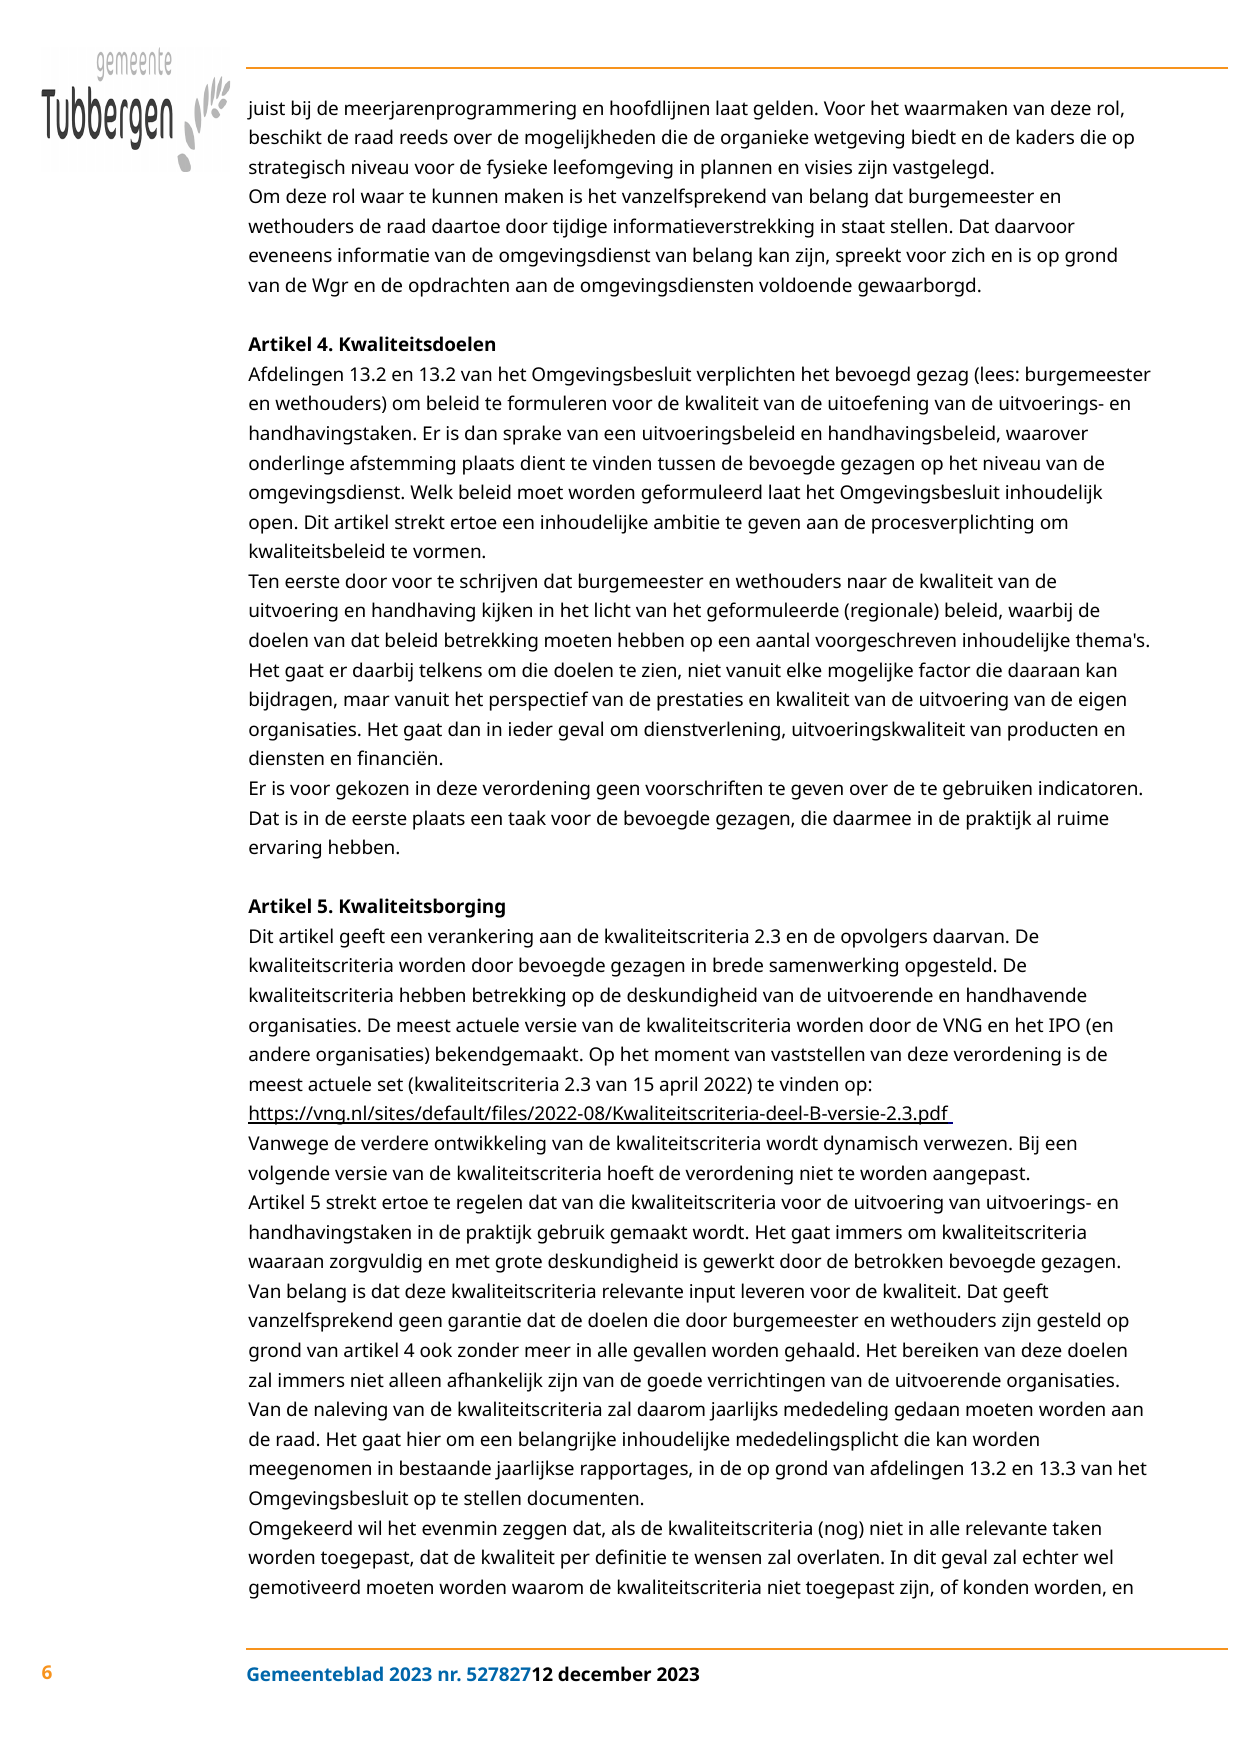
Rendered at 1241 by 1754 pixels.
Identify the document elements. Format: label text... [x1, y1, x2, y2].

text Ten eerste door voor te schrijven dat burgemeester en wethouders naar de kwaliteit van de uitvoering en handhaving kijken in het licht van het geformuleerde (regionale) beleid, waarbij de doelen van dat beleid betrekking moeten hebben op een aantal voorgeschreven inhoudelijke thema's. Het gaat er daarbij telkens om die doelen te zien, niet vanuit elke mogelijke factor die daaraan kan bijdragen, maar vanuit het perspectief van de prestaties en kwaliteit van de uitvoering van de eigen organisaties. Het gaat dan in ieder geval om dienstverlening, uitvoeringskwaliteit van producten en diensten en financiën. [248, 568, 1152, 771]
text Artikel 5. Kwaliteitsborging [248, 893, 1152, 919]
text Om deze rol waar te kunnen maken is het vanzelfsprekend van belang dat burgemeester en wethouders de raad daartoe door tijdige informatieverstrekking in staat stellen. Dat daarvoor eveneens informatie van de omgevingsdienst van belang kan zijn, spreekt voor zich en is op grond van de Wgr en de opdrachten aan de omgevingsdiensten voldoende gewaarborgd. [248, 183, 1152, 298]
text Afdelingen 13.2 en 13.2 van het Omgevingsbesluit verplichten het bevoegd gezag (lees: burgemeester en wethouders) om beleid te formuleren voor de kwaliteit van de uitoefening van de uitvoerings- en handhavingstaken. Er is dan sprake van een uitvoeringsbeleid en handhavingsbeleid, waarover onderlinge afstemming plaats dient te vinden tussen de bevoegde gezagen op het niveau van de omgevingsdienst. Welk beleid moet worden geformuleerd laat het Omgevingsbesluit inhoudelijk open. Dit artikel strekt ertoe een inhoudelijke ambitie te geven aan de procesverplichting om kwaliteitsbeleid te vormen. [248, 361, 1152, 564]
picture [41, 47, 231, 172]
text Dit artikel geeft een verankering aan de kwaliteitscriteria 2.3 en de opvolgers daarvan. De kwaliteitscriteria worden door bevoegde gezagen in brede samenwerking opgesteld. De kwaliteitscriteria hebben betrekking op de deskundigheid van de uitvoerende en handhavende organisaties. De meest actuele versie van de kwaliteitscriteria worden door de VNG en het IPO (en andere organisaties) bekendgemaakt. Op het moment van vaststellen van deze verordening is de meest actuele set (kwaliteitscriteria 2.3 van 15 april 2022) te vinden op: [248, 923, 1152, 1097]
text Vanwege de verdere ontwikkeling van de kwaliteitscriteria wordt dynamisch verwezen. Bij een volgende versie van de kwaliteitscriteria hoeft de verordening niet te worden aangepast. [248, 1130, 1152, 1186]
text Artikel 4. Kwaliteitsdoelen [248, 331, 1152, 357]
text Er is voor gekozen in deze verordening geen voorschriften te geven over de te gebruiken indicatoren. Dat is in de eerste plaats een taak voor de bevoegde gezagen, die daarmee in de praktijk al ruime ervaring hebben. [248, 775, 1152, 860]
text Omgekeerd wil het evenmin zeggen dat, als de kwaliteitscriteria (nog) niet in alle relevante taken worden toegepast, dat de kwaliteit per definitie te wensen zal overlaten. In dit geval zal echter wel gemotiveerd moeten worden waarom de kwaliteitscriteria niet toegepast zijn, of konden worden, en [248, 1515, 1152, 1600]
text https://vng.nl/sites/default/files/2022-08/Kwaliteitscriteria-deel-B-versie-2.3.pdf [248, 1101, 1152, 1126]
text Artikel 5 strekt ertoe te regelen dat van die kwaliteitscriteria voor de uitvoering van uitvoerings- en handhavingstaken in de praktijk gebruik gemaakt wordt. Het gaat immers om kwaliteitscriteria waaraan zorgvuldig en met grote deskundigheid is gewerkt door de betrokken bevoegde gezagen. Van belang is dat deze kwaliteitscriteria relevante input leveren voor de kwaliteit. Dat geeft vanzelfsprekend geen garantie dat de doelen die door burgemeester en wethouders zijn gesteld op grond van artikel 4 ook zonder meer in alle gevallen worden gehaald. Het bereiken van deze doelen zal immers niet alleen afhankelijk zijn van de goede verrichtingen van de uitvoerende organisaties. Van de naleving van de kwaliteitscriteria zal daarom jaarlijks mededeling gedaan moeten worden aan de raad. Het gaat hier om een belangrijke inhoudelijke mededelingsplicht die kan worden meegenomen in bestaande jaarlijkse rapportages, in de op grond van afdelingen 13.2 en 13.3 van het Omgevingsbesluit op te stellen documenten. [248, 1189, 1152, 1511]
text juist bij de meerjarenprogrammering en hoofdlijnen laat gelden. Voor het waarmaken van deze rol, beschikt de raad reeds over de mogelijkheden die de organieke wetgeving biedt en de kaders die op strategisch niveau voor de fysieke leefomgeving in plannen en visies zijn vastgelegd. [248, 95, 1152, 180]
